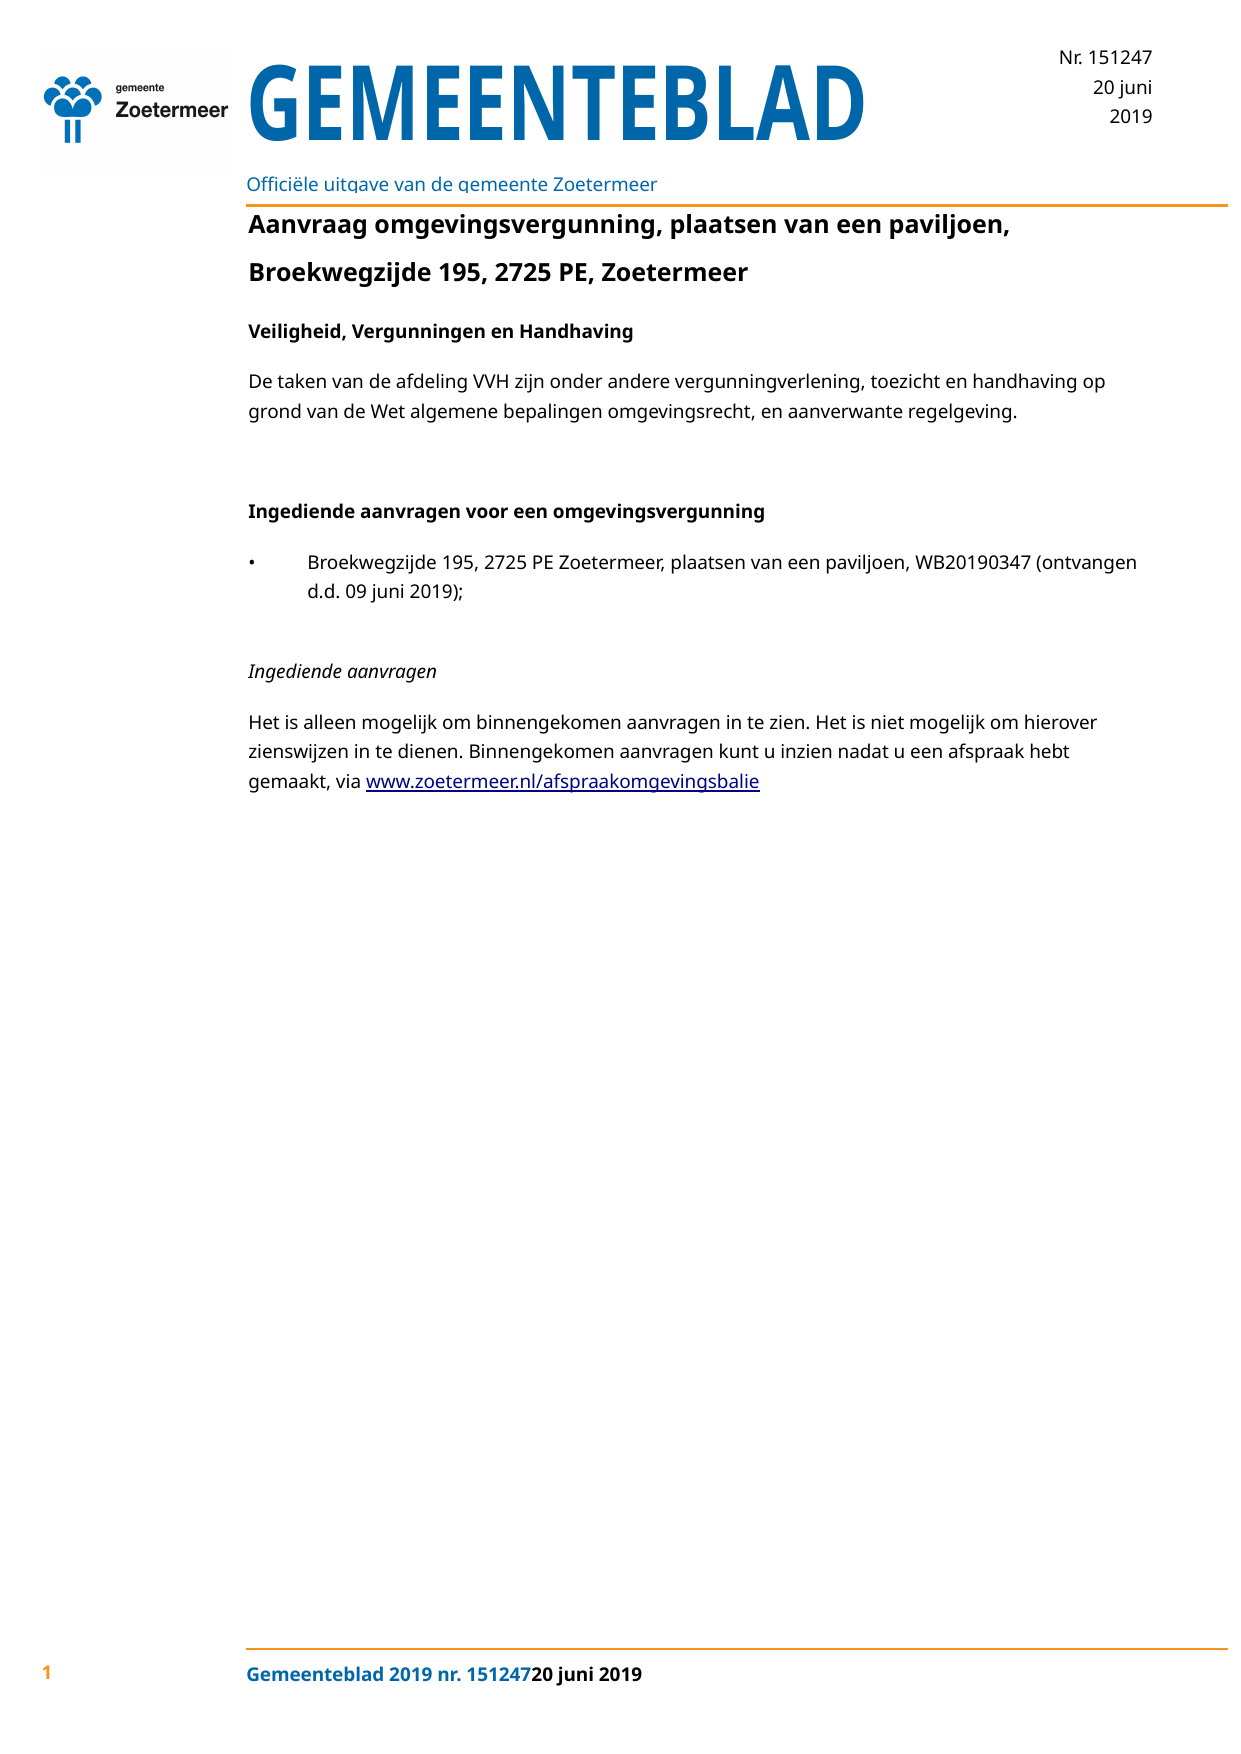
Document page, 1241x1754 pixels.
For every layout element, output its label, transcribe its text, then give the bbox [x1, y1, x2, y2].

text Ingediende aanvragen [248, 659, 1152, 684]
text Aanvraag omgevingsvergunning, plaatsen van een paviljoen, Broekwegzijde 195, 2725 PE, Zoetermeer [248, 207, 1152, 288]
text Veiligheid, Vergunningen en Handhaving [248, 318, 1152, 344]
text Het is alleen mogelijk om binnengekomen aanvragen in te zien. Het is niet mogelijk om hierover zienswijzen in te dienen. Binnengekomen aanvragen kunt u inzien nadat u een afspraak hebt gemaakt, via www.zoetermeer.nl/afspraakomgevingsbalie [248, 709, 1152, 794]
picture [41, 47, 231, 172]
text De taken van de afdeling VVH zijn onder andere vergunningverlening, toezicht en handhaving op grond van de Wet algemene bepalingen omgevingsrecht, en aanverwante regelgeving. [248, 368, 1152, 424]
text Ingediende aanvragen voor een omgevingsvergunning [248, 499, 1152, 524]
list Broekwegzijde 195, 2725 PE Zoetermeer, plaatsen van een paviljoen, WB20190347 (ontvangen d.d. 09 juni 2019); [248, 549, 1152, 604]
